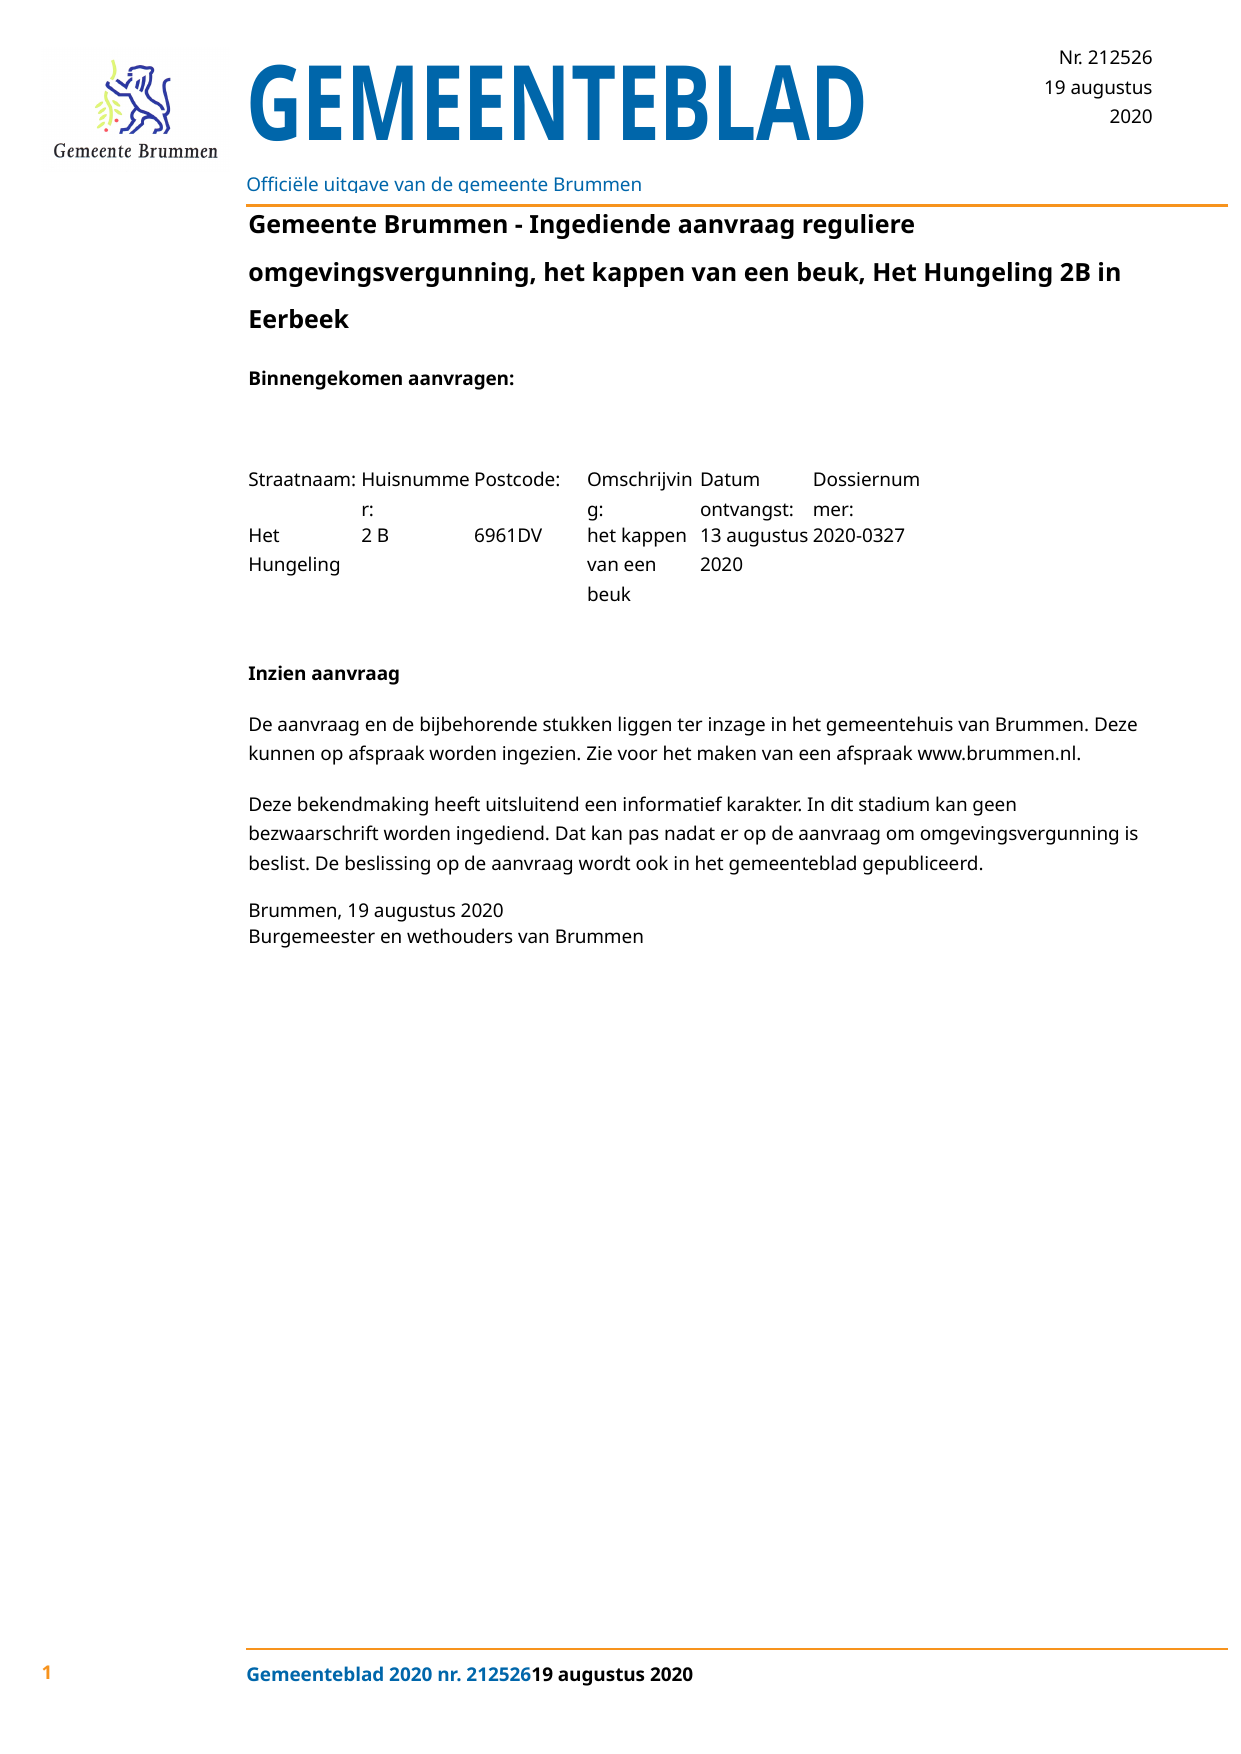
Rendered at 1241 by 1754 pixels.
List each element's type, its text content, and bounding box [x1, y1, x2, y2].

table_header Huisnummer: [361, 466, 474, 522]
table_cell 2020-0327 [813, 522, 926, 607]
picture [41, 47, 231, 172]
text Binnengekomen aanvragen: [248, 366, 1152, 391]
table_cell 2 B [361, 522, 474, 607]
table_header Straatnaam: [248, 466, 361, 522]
table_header Omschrijving: [587, 466, 700, 522]
table_cell Het Hungeling [248, 522, 361, 607]
text Inzien aanvraag [248, 660, 1152, 686]
table_cell [926, 522, 1038, 607]
table_header Postcode: [474, 466, 587, 522]
table_cell [1039, 522, 1152, 607]
table_cell 6961DV [474, 522, 587, 607]
table_cell het kappen van een beuk [587, 522, 700, 607]
table_header [1039, 466, 1152, 522]
text Burgemeester en wethouders van Brummen [248, 923, 1152, 949]
text De aanvraag en de bijbehorende stukken liggen ter inzage in het gemeentehuis van Brummen. Deze kunnen op afspraak worden ingezien. Zie voor het maken van een afspraak www.brummen.nl. [248, 711, 1152, 766]
table_header [926, 466, 1038, 522]
text Brummen, 19 augustus 2020 [248, 898, 1152, 923]
table_cell 13 augustus 2020 [700, 522, 813, 607]
table_header Dossiernummer: [813, 466, 926, 522]
text Deze bekendmaking heeft uitsluitend een informatief karakter. In dit stadium kan geen bezwaarschrift worden ingediend. Dat kan pas nadat er op de aanvraag om omgevingsvergunning is beslist. De beslissing op de aanvraag wordt ook in het gemeenteblad gepubliceerd. [248, 791, 1152, 876]
table_header Datum ontvangst: [700, 466, 813, 522]
text Gemeente Brummen - Ingediende aanvraag reguliere omgevingsvergunning, het kappen van een beuk, Het Hungeling 2B in Eerbeek [248, 207, 1152, 336]
